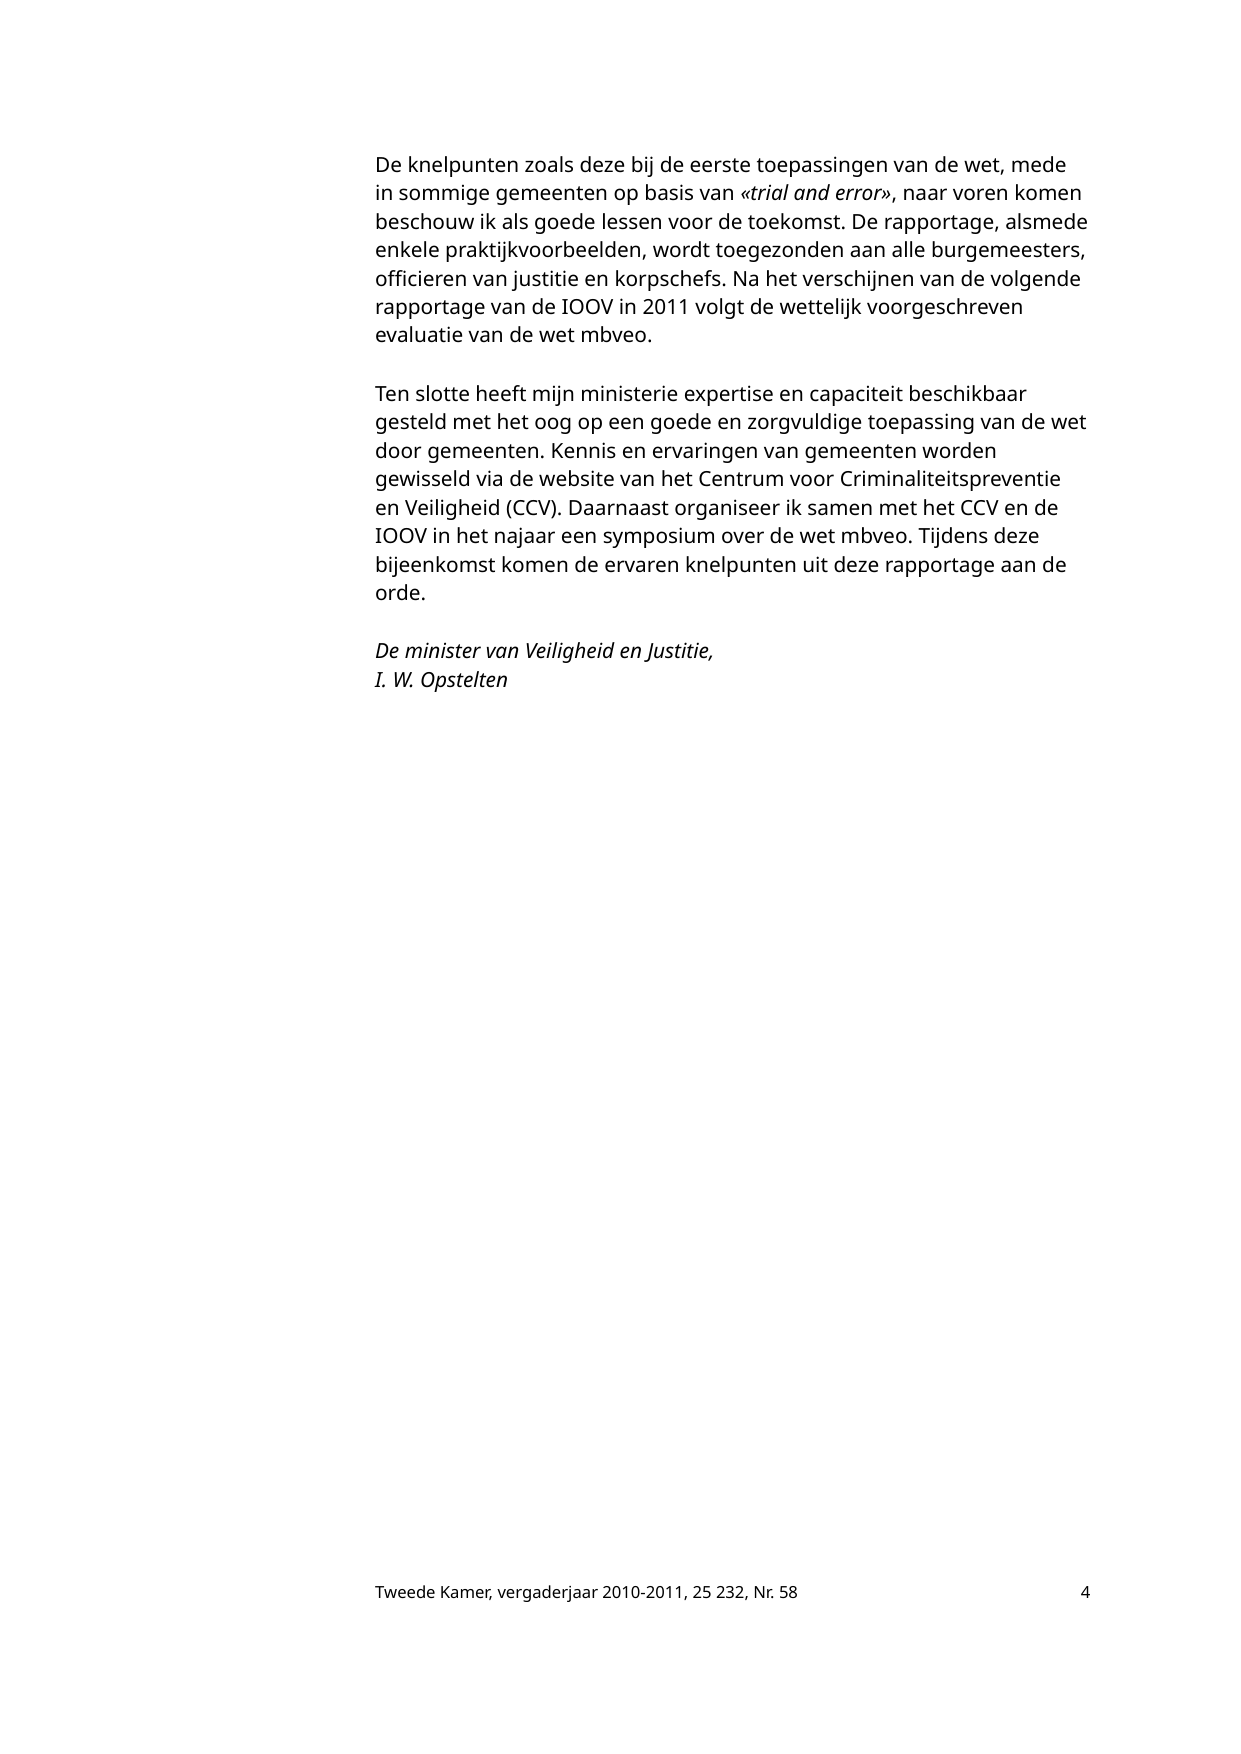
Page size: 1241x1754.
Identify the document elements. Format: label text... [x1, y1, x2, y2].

text De knelpunten zoals deze bij de eerste toepassingen van de wet, mede in sommige gemeenten op basis van «trial and error», naar voren komen beschouw ik als goede lessen voor de toekomst. De rapportage, alsmede enkele praktijkvoorbeelden, wordt toegezonden aan alle burgemeesters, officieren van justitie en korpschefs. Na het verschijnen van de volgende rapportage van de IOOV in 2011 volgt de wettelijk voorgeschreven evaluatie van de wet mbveo. [375, 150, 1090, 349]
text I. W. Opstelten [375, 665, 1090, 693]
text Ten slotte heeft mijn ministerie expertise en capaciteit beschikbaar gesteld met het oog op een goede en zorgvuldige toepassing van de wet door gemeenten. Kennis en ervaringen van gemeenten worden gewisseld via de website van het Centrum voor Criminaliteitspreventie en Veiligheid (CCV). Daarnaast organiseer ik samen met het CCV en de IOOV in het najaar een symposium over de wet mbveo. Tijdens deze bijeenkomst komen de ervaren knelpunten uit deze rapportage aan de orde. [375, 379, 1090, 607]
text De minister van Veiligheid en Justitie, [375, 637, 1090, 665]
